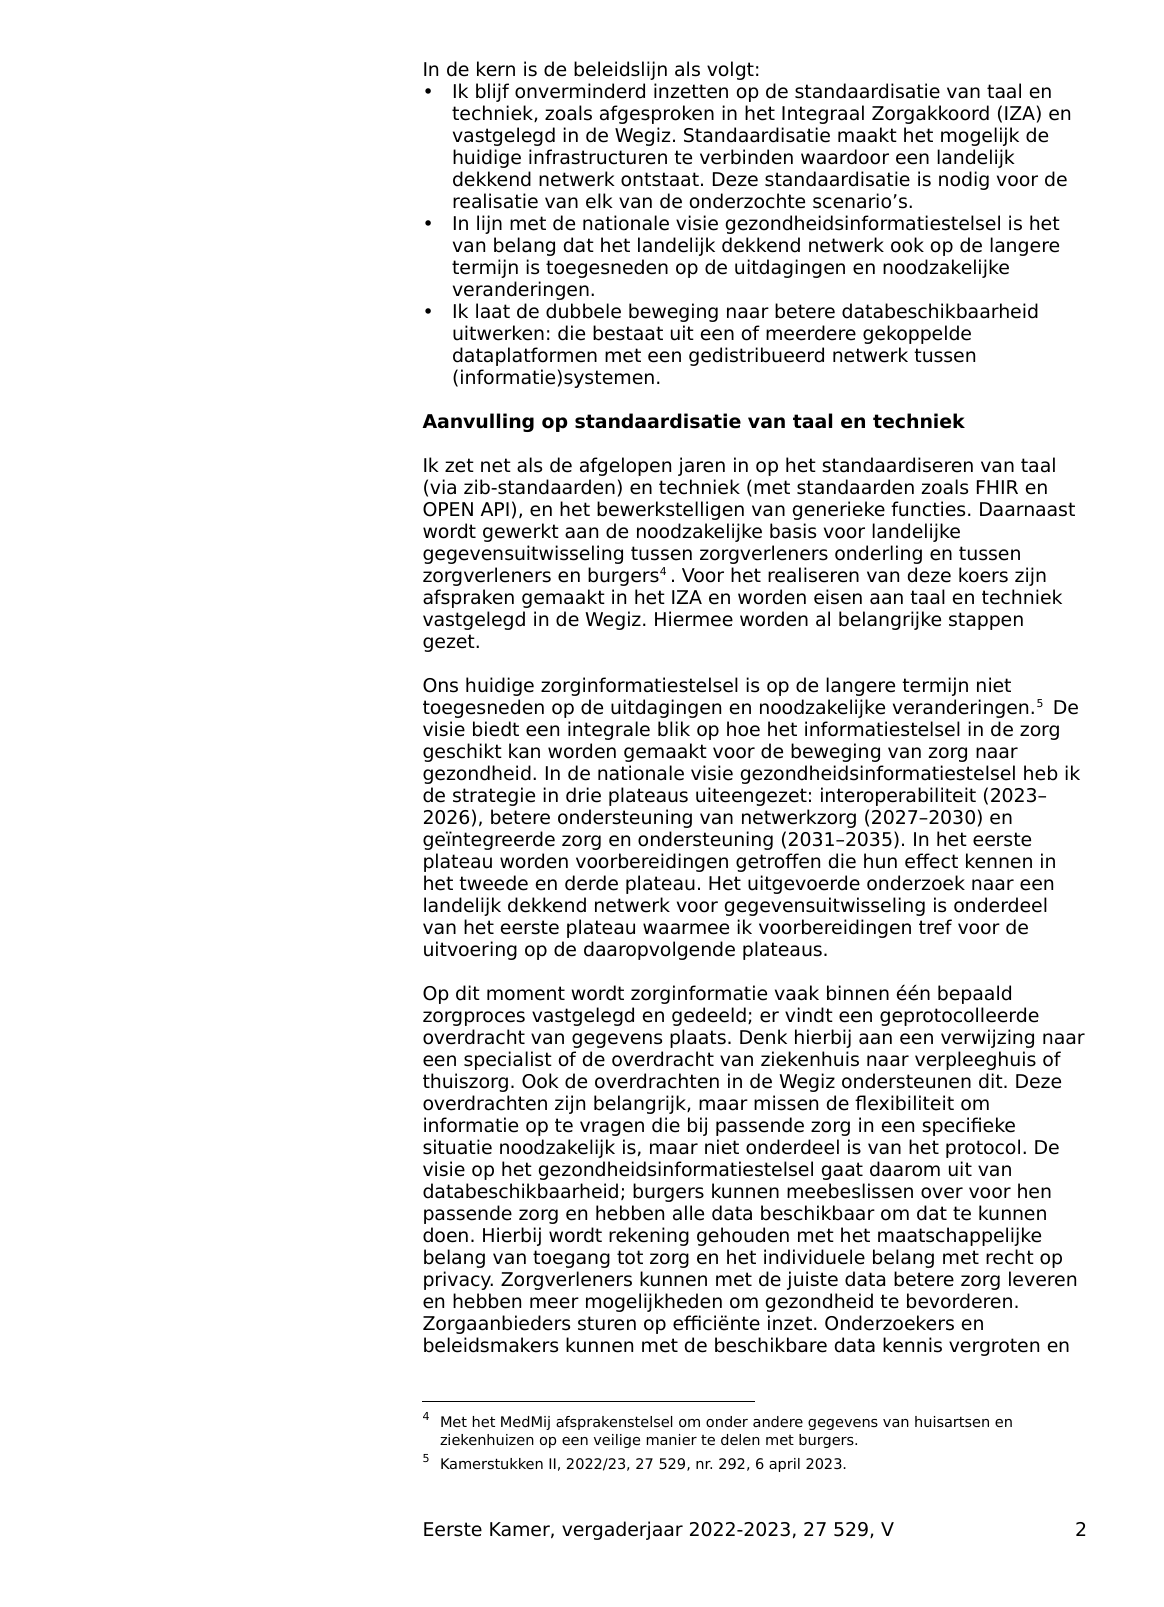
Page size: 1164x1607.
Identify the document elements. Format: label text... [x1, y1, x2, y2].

text • In lijn met de nationale visie gezondheidsinformatiestelsel is het van belang dat het landelijk dekkend netwerk ook op de langere termijn is toegesneden op de uitdagingen en noodzakelijke veranderingen. [422, 213, 1087, 301]
text Met het MedMij afsprakenstelsel om onder andere gegevens van huisartsen en ziekenhuizen op een veilige manier te delen met burgers. [422, 1410, 1087, 1449]
subtitle Aanvulling op standaardisatie van taal en techniek [422, 411, 1087, 433]
text • Ik laat de dubbele beweging naar betere databeschikbaarheid uitwerken: die bestaat uit een of meerdere gekoppelde dataplatformen met een gedistribueerd netwerk tussen (informatie)systemen. [422, 301, 1087, 389]
text In de kern is de beleidslijn als volgt: [422, 59, 1087, 81]
text Ik zet net als de afgelopen jaren in op het standaardiseren van taal (via zib-standaarden) en techniek (met standaarden zoals FHIR en OPEN API), en het bewerkstelligen van generieke functies. Daarnaast wordt gewerkt aan de noodzakelijke basis voor landelijke gegevensuitwisseling tussen zorgverleners onderling en tussen zorgverleners en burgers. Voor het realiseren van deze koers zijn afspraken gemaakt in het IZA en worden eisen aan taal en techniek vastgelegd in de Wegiz. Hiermee worden al belangrijke stappen gezet. [422, 455, 1087, 653]
text Kamerstukken II, 2022/23, 27 529, nr. 292, 6 april 2023. [422, 1452, 1087, 1474]
text • Ik blijf onverminderd inzetten op de standaardisatie van taal en techniek, zoals afgesproken in het Integraal Zorgakkoord (IZA) en vastgelegd in de Wegiz. Standaardisatie maakt het mogelijk de huidige infrastructuren te verbinden waardoor een landelijk dekkend netwerk ontstaat. Deze standaardisatie is nodig voor de realisatie van elk van de onderzochte scenario’s. [422, 81, 1087, 213]
text Ons huidige zorginformatiestelsel is op de langere termijn niet toegesneden op de uitdagingen en noodzakelijke veranderingen. De visie biedt een integrale blik op hoe het informatiestelsel in de zorg geschikt kan worden gemaakt voor de beweging van zorg naar gezondheid. In de nationale visie gezondheidsinformatiestelsel heb ik de strategie in drie plateaus uiteengezet: interoperabiliteit (2023–2026), betere ondersteuning van netwerkzorg (2027–2030) en geïntegreerde zorg en ondersteuning (2031–2035). In het eerste plateau worden voorbereidingen getroffen die hun effect kennen in het tweede en derde plateau. Het uitgevoerde onderzoek naar een landelijk dekkend netwerk voor gegevensuitwisseling is onderdeel van het eerste plateau waarmee ik voorbereidingen tref voor de uitvoering op de daaropvolgende plateaus. [422, 675, 1087, 961]
text Op dit moment wordt zorginformatie vaak binnen één bepaald zorgproces vastgelegd en gedeeld; er vindt een geprotocolleerde overdracht van gegevens plaats. Denk hierbij aan een verwijzing naar een specialist of de overdracht van ziekenhuis naar verpleeghuis of thuiszorg. Ook de overdrachten in de Wegiz ondersteunen dit. Deze overdrachten zijn belangrijk, maar missen de flexibiliteit om informatie op te vragen die bij passende zorg in een specifieke situatie noodzakelijk is, maar niet onderdeel is van het protocol. De visie op het gezondheidsinformatiestelsel gaat daarom uit van databeschikbaarheid; burgers kunnen meebeslissen over voor hen passende zorg en hebben alle data beschikbaar om dat te kunnen doen. Hierbij wordt rekening gehouden met het maatschappelijke belang van toegang tot zorg en het individuele belang met recht op privacy. Zorgverleners kunnen met de juiste data betere zorg leveren en hebben meer mogelijkheden om gezondheid te bevorderen. Zorgaanbieders sturen op efficiënte inzet. Onderzoekers en beleidsmakers kunnen met de beschikbare data kennis vergroten en [422, 983, 1087, 1357]
